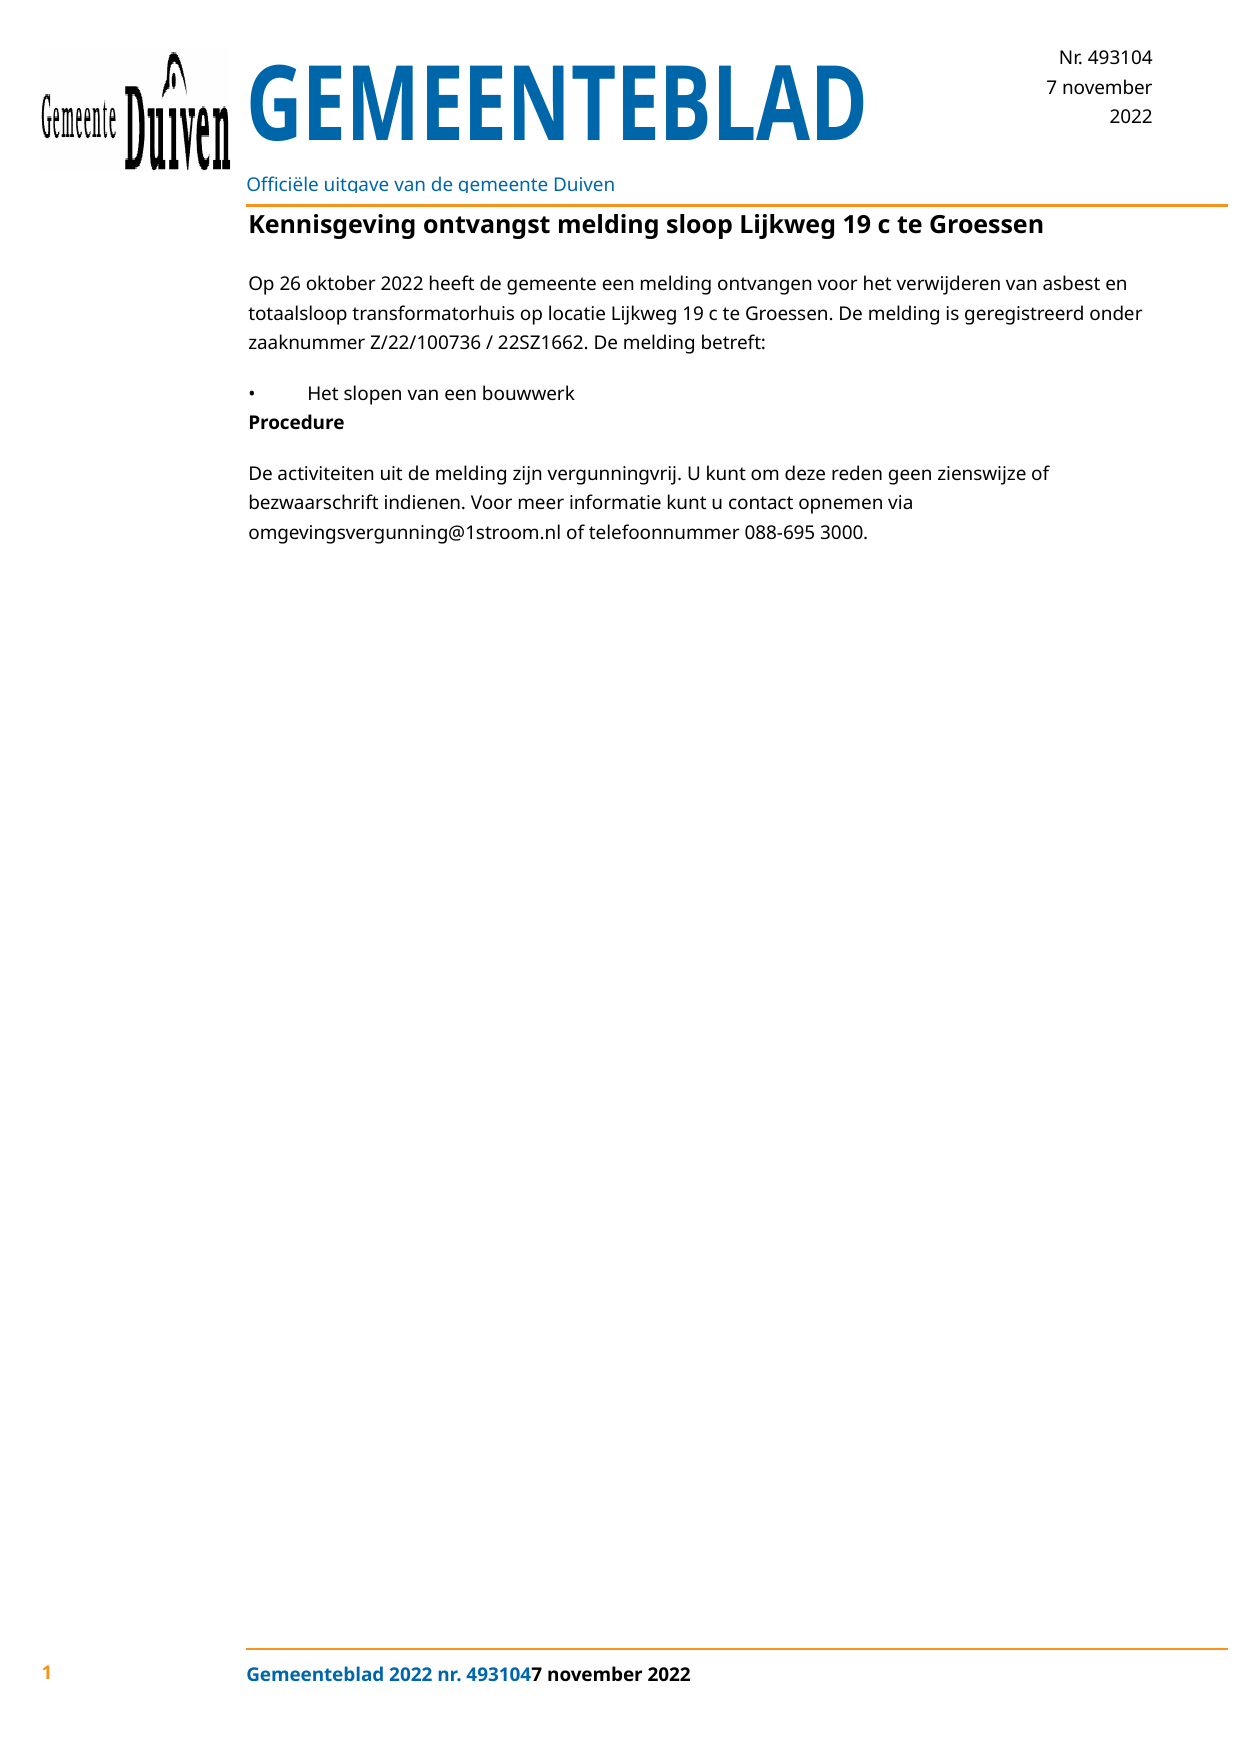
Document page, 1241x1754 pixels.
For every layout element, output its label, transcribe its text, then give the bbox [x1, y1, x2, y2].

list Het slopen van een bouwwerk [248, 380, 1152, 406]
text Procedure [248, 409, 1152, 435]
text Kennisgeving ontvangst melding sloop Lijkweg 19 c te Groessen [248, 207, 1152, 241]
text De activiteiten uit de melding zijn vergunningvrij. U kunt om deze reden geen zienswijze of bezwaarschrift indienen. Voor meer informatie kunt u contact opnemen via omgevingsvergunning@1stroom.nl of telefoonnummer 088-695 3000. [248, 460, 1152, 545]
picture [41, 47, 231, 172]
text Op 26 oktober 2022 heeft de gemeente een melding ontvangen voor het verwijderen van asbest en totaalsloop transformatorhuis op locatie Lijkweg 19 c te Groessen. De melding is geregistreerd onder zaaknummer Z/22/100736 / 22SZ1662. De melding betreft: [248, 270, 1152, 355]
